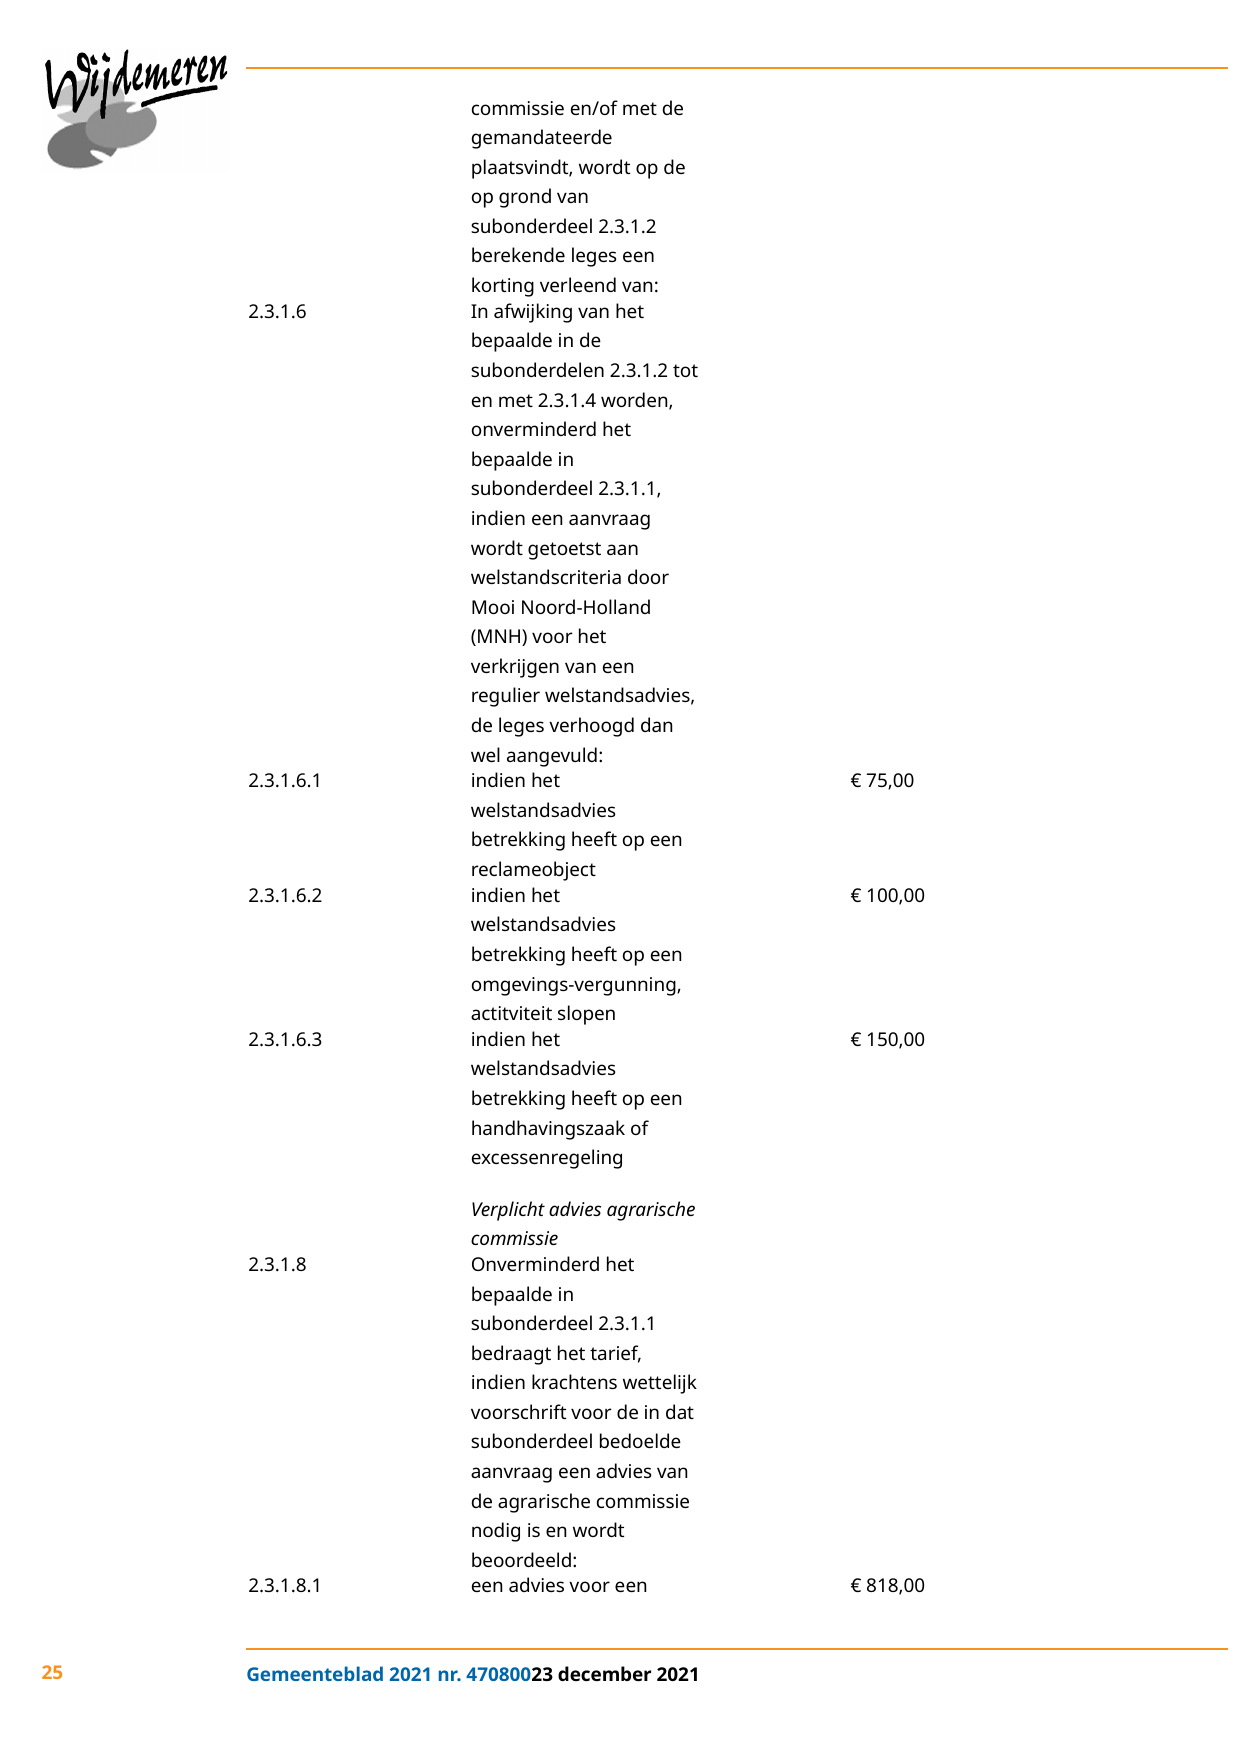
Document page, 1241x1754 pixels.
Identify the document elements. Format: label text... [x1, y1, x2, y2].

table_cell [1001, 1251, 1152, 1573]
table_cell [1001, 768, 1152, 882]
table_cell [700, 1251, 850, 1573]
table_cell [700, 298, 850, 767]
table_cell indien het welstandsadvies betrekking heeft op een omgevings-vergunning, actitviteit slopen [471, 882, 700, 1026]
table_cell 2.3.1.6.3 [248, 1026, 471, 1170]
table_cell [1001, 1573, 1152, 1598]
table_cell € 100,00 [850, 882, 1001, 1026]
table_cell € 75,00 [850, 768, 1001, 882]
table_cell [700, 882, 850, 1026]
table_cell [700, 1170, 850, 1196]
table_cell [850, 95, 1001, 298]
table_cell indien het welstandsadvies betrekking heeft op een handhavingszaak of excessenregeling [471, 1026, 700, 1170]
table_cell [471, 1170, 700, 1196]
table_cell [850, 1251, 1001, 1573]
table_cell 2.3.1.6.2 [248, 882, 471, 1026]
table_cell een advies voor een [471, 1573, 700, 1598]
table_cell [248, 1170, 471, 1196]
table_cell [700, 95, 850, 298]
table_cell commissie en/of met de gemandateerde plaatsvindt, wordt op de op grond van subonderdeel 2.3.1.2 berekende leges een korting verleend van: [471, 95, 700, 298]
table_cell 2.3.1.8 [248, 1251, 471, 1573]
table_cell [1001, 1196, 1152, 1251]
table_cell [850, 1170, 1001, 1196]
table_cell [1001, 1170, 1152, 1196]
table_cell indien het welstandsadvies betrekking heeft op een reclameobject [471, 768, 700, 882]
table_cell [1001, 882, 1152, 1026]
table_cell [1001, 1026, 1152, 1170]
table_cell [700, 1573, 850, 1598]
picture [41, 47, 231, 172]
table_cell 2.3.1.6.1 [248, 768, 471, 882]
table_cell € 818,00 [850, 1573, 1001, 1598]
table_cell [248, 95, 471, 298]
table_cell [1001, 95, 1152, 298]
table_cell [700, 768, 850, 882]
table_cell 2.3.1.8.1 [248, 1573, 471, 1598]
table_cell [850, 298, 1001, 767]
table_cell [850, 1196, 1001, 1251]
table_cell € 150,00 [850, 1026, 1001, 1170]
table_cell [700, 1196, 850, 1251]
table_cell [248, 1196, 471, 1251]
table_cell [1001, 298, 1152, 767]
table_cell In afwijking van het bepaalde in de subonderdelen 2.3.1.2 tot en met 2.3.1.4 worden, onverminderd het bepaalde in subonderdeel 2.3.1.1, indien een aanvraag wordt getoetst aan welstandscriteria door Mooi Noord-Holland (MNH) voor het verkrijgen van een regulier welstandsadvies, de leges verhoogd dan wel aangevuld: [471, 298, 700, 767]
table_cell Onverminderd het bepaalde in subonderdeel 2.3.1.1 bedraagt het tarief, indien krachtens wettelijk voorschrift voor de in dat subonderdeel bedoelde aanvraag een advies van de agrarische commissie nodig is en wordt beoordeeld: [471, 1251, 700, 1573]
table_cell Verplicht advies agrarische commissie [471, 1196, 700, 1251]
table_cell [700, 1026, 850, 1170]
table_cell 2.3.1.6 [248, 298, 471, 767]
